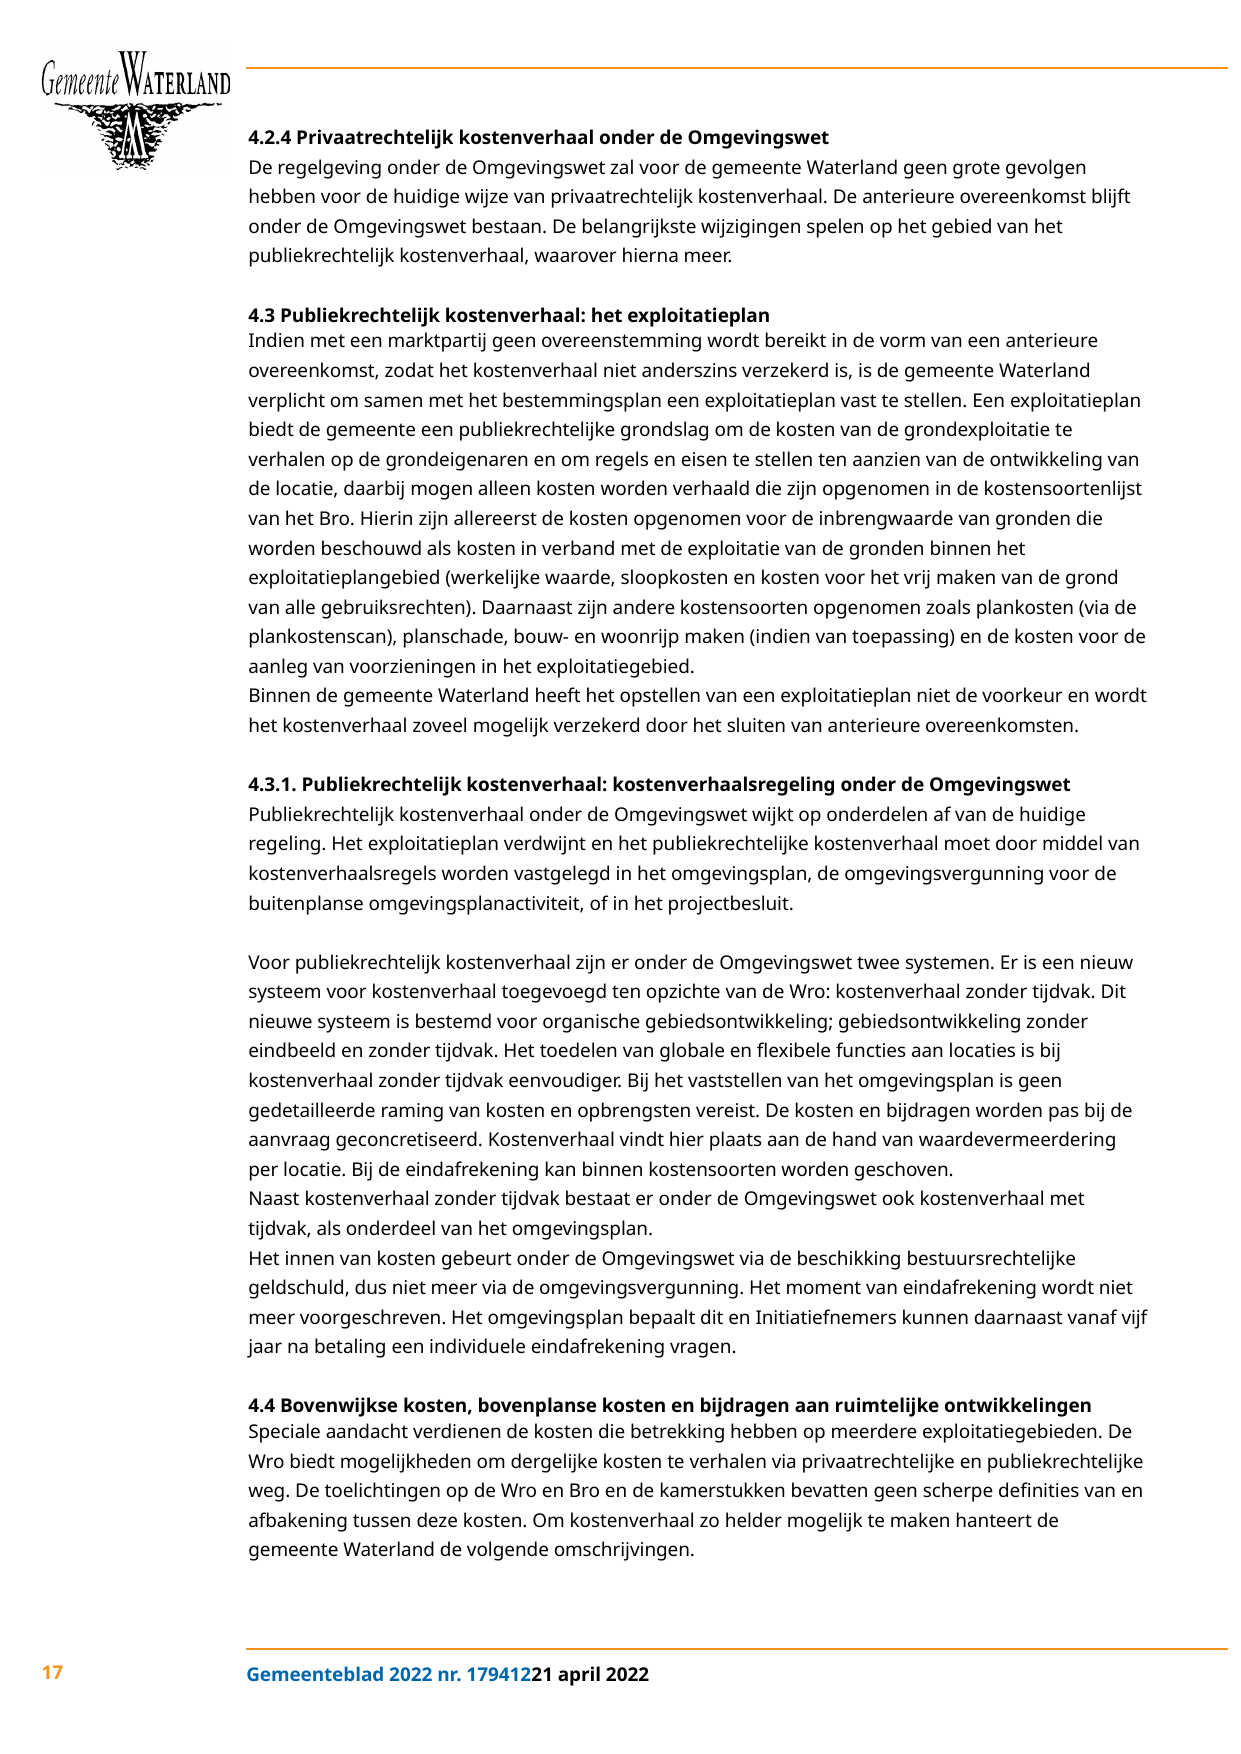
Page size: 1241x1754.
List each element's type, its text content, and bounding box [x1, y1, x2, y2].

text Voor publiekrechtelijk kostenverhaal zijn er onder de Omgevingswet twee systemen. Er is een nieuw systeem voor kostenverhaal toegevoegd ten opzichte van de Wro: kostenverhaal zonder tijdvak. Dit nieuwe systeem is bestemd voor organische gebiedsontwikkeling; gebiedsontwikkeling zonder eindbeeld en zonder tijdvak. Het toedelen van globale en flexibele functies aan locaties is bij kostenverhaal zonder tijdvak eenvoudiger. Bij het vaststellen van het omgevingsplan is geen gedetailleerde raming van kosten en opbrengsten vereist. De kosten en bijdragen worden pas bij de aanvraag geconcretiseerd. Kostenverhaal vindt hier plaats aan de hand van waardevermeerdering per locatie. Bij de eindafrekening kan binnen kostensoorten worden geschoven. [248, 949, 1152, 1182]
text 4.3 Publiekrechtelijk kostenverhaal: het exploitatieplan [248, 302, 1152, 328]
picture [41, 47, 231, 172]
text Het innen van kosten gebeurt onder de Omgevingswet via de beschikking bestuursrechtelijke geldschuld, dus niet meer via de omgevingsvergunning. Het moment van eindafrekening wordt niet meer voorgeschreven. Het omgevingsplan bepaalt dit en Initiatiefnemers kunnen daarnaast vanaf vijf jaar na betaling een individuele eindafrekening vragen. [248, 1245, 1152, 1359]
text Binnen de gemeente Waterland heeft het opstellen van een exploitatieplan niet de voorkeur en wordt het kostenverhaal zoveel mogelijk verzekerd door het sluiten van anterieure overeenkomsten. [248, 683, 1152, 738]
text Naast kostenverhaal zonder tijdvak bestaat er onder de Omgevingswet ook kostenverhaal met tijdvak, als onderdeel van het omgevingsplan. [248, 1186, 1152, 1241]
text Speciale aandacht verdienen de kosten die betrekking hebben op meerdere exploitatiegebieden. De Wro biedt mogelijkheden om dergelijke kosten te verhalen via privaatrechtelijke en publiekrechtelijke weg. De toelichtingen op de Wro en Bro en de kamerstukken bevatten geen scherpe definities van en afbakening tussen deze kosten. Om kostenverhaal zo helder mogelijk te maken hanteert de gemeente Waterland de volgende omschrijvingen. [248, 1418, 1152, 1562]
text 4.4 Bovenwijkse kosten, bovenplanse kosten en bijdragen aan ruimtelijke ontwikkelingen [248, 1393, 1152, 1418]
text Indien met een marktpartij geen overeenstemming wordt bereikt in de vorm van een anterieure overeenkomst, zodat het kostenverhaal niet anderszins verzekerd is, is de gemeente Waterland verplicht om samen met het bestemmingsplan een exploitatieplan vast te stellen. Een exploitatieplan biedt de gemeente een publiekrechtelijke grondslag om de kosten van de grondexploitatie te verhalen op de grondeigenaren en om regels en eisen te stellen ten aanzien van de ontwikkeling van de locatie, daarbij mogen alleen kosten worden verhaald die zijn opgenomen in de kostensoortenlijst van het Bro. Hierin zijn allereerst de kosten opgenomen voor de inbrengwaarde van gronden die worden beschouwd als kosten in verband met de exploitatie van de gronden binnen het exploitatieplangebied (werkelijke waarde, sloopkosten en kosten voor het vrij maken van de grond van alle gebruiksrechten). Daarnaast zijn andere kostensoorten opgenomen zoals plankosten (via de plankostenscan), planschade, bouw- en woonrijp maken (indien van toepassing) en de kosten voor de aanleg van voorzieningen in het exploitatiegebied. [248, 328, 1152, 679]
text De regelgeving onder de Omgevingswet zal voor de gemeente Waterland geen grote gevolgen hebben voor de huidige wijze van privaatrechtelijk kostenverhaal. De anterieure overeenkomst blijft onder de Omgevingswet bestaan. De belangrijkste wijzigingen spelen op het gebied van het publiekrechtelijk kostenverhaal, waarover hierna meer. [248, 154, 1152, 268]
text Publiekrechtelijk kostenverhaal onder de Omgevingswet wijkt op onderdelen af van de huidige regeling. Het exploitatieplan verdwijnt en het publiekrechtelijke kostenverhaal moet door middel van kostenverhaalsregels worden vastgelegd in het omgevingsplan, de omgevingsvergunning voor de buitenplanse omgevingsplanactiviteit, of in het projectbesluit. [248, 801, 1152, 915]
text 4.2.4 Privaatrechtelijk kostenverhaal onder de Omgevingswet [248, 124, 1152, 150]
text 4.3.1. Publiekrechtelijk kostenverhaal: kostenverhaalsregeling onder de Omgevingswet [248, 771, 1152, 797]
